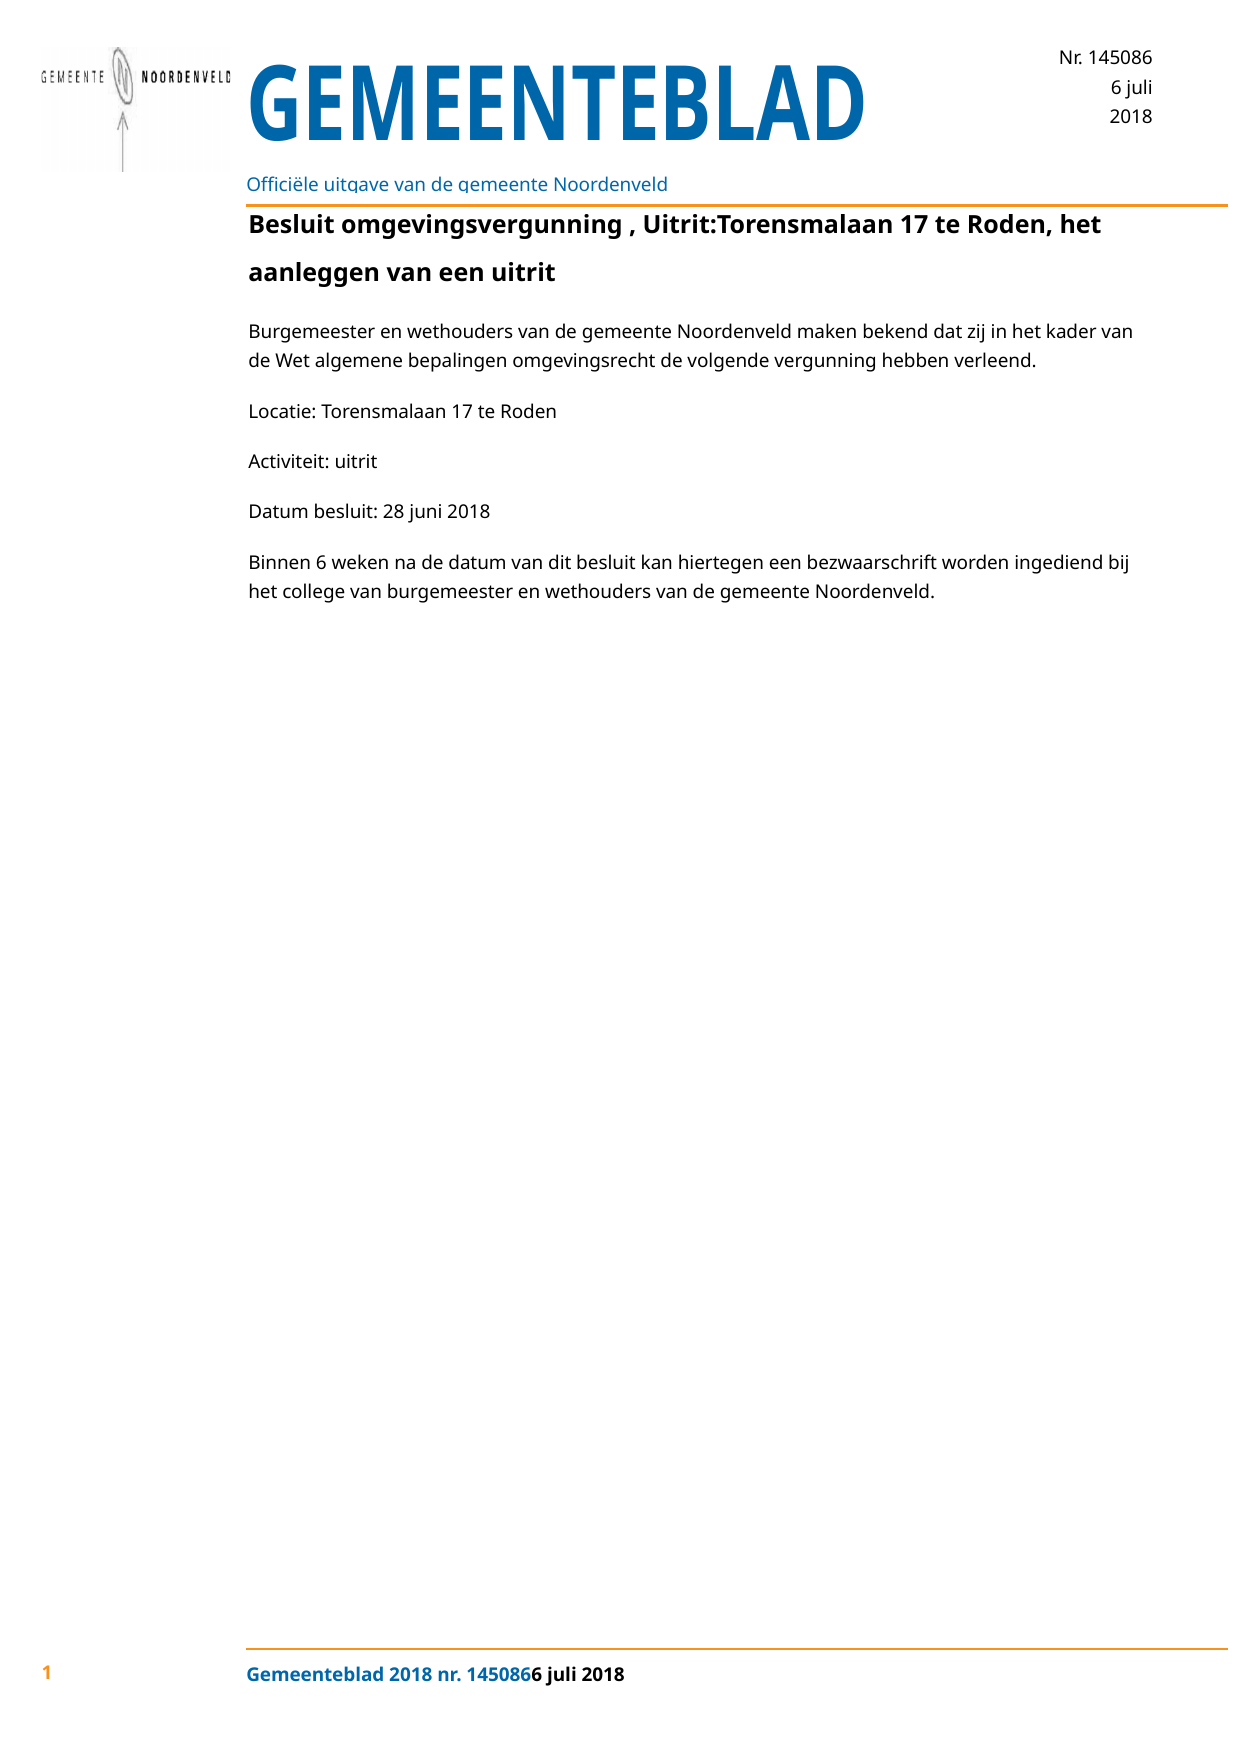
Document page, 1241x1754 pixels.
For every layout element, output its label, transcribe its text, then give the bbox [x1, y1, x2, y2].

text Datum besluit: 28 juni 2018 [248, 499, 1152, 524]
picture [41, 47, 231, 172]
text Burgemeester en wethouders van de gemeente Noordenveld maken bekend dat zij in het kader van de Wet algemene bepalingen omgevingsrecht de volgende vergunning hebben verleend. [248, 318, 1152, 373]
text Locatie: Torensmalaan 17 te Roden [248, 398, 1152, 424]
text Activiteit: uitrit [248, 448, 1152, 474]
text Binnen 6 weken na de datum van dit besluit kan hiertegen een bezwaarschrift worden ingediend bij het college van burgemeester en wethouders van de gemeente Noordenveld. [248, 549, 1152, 604]
text Besluit omgevingsvergunning , Uitrit:Torensmalaan 17 te Roden, het aanleggen van een uitrit [248, 207, 1152, 288]
